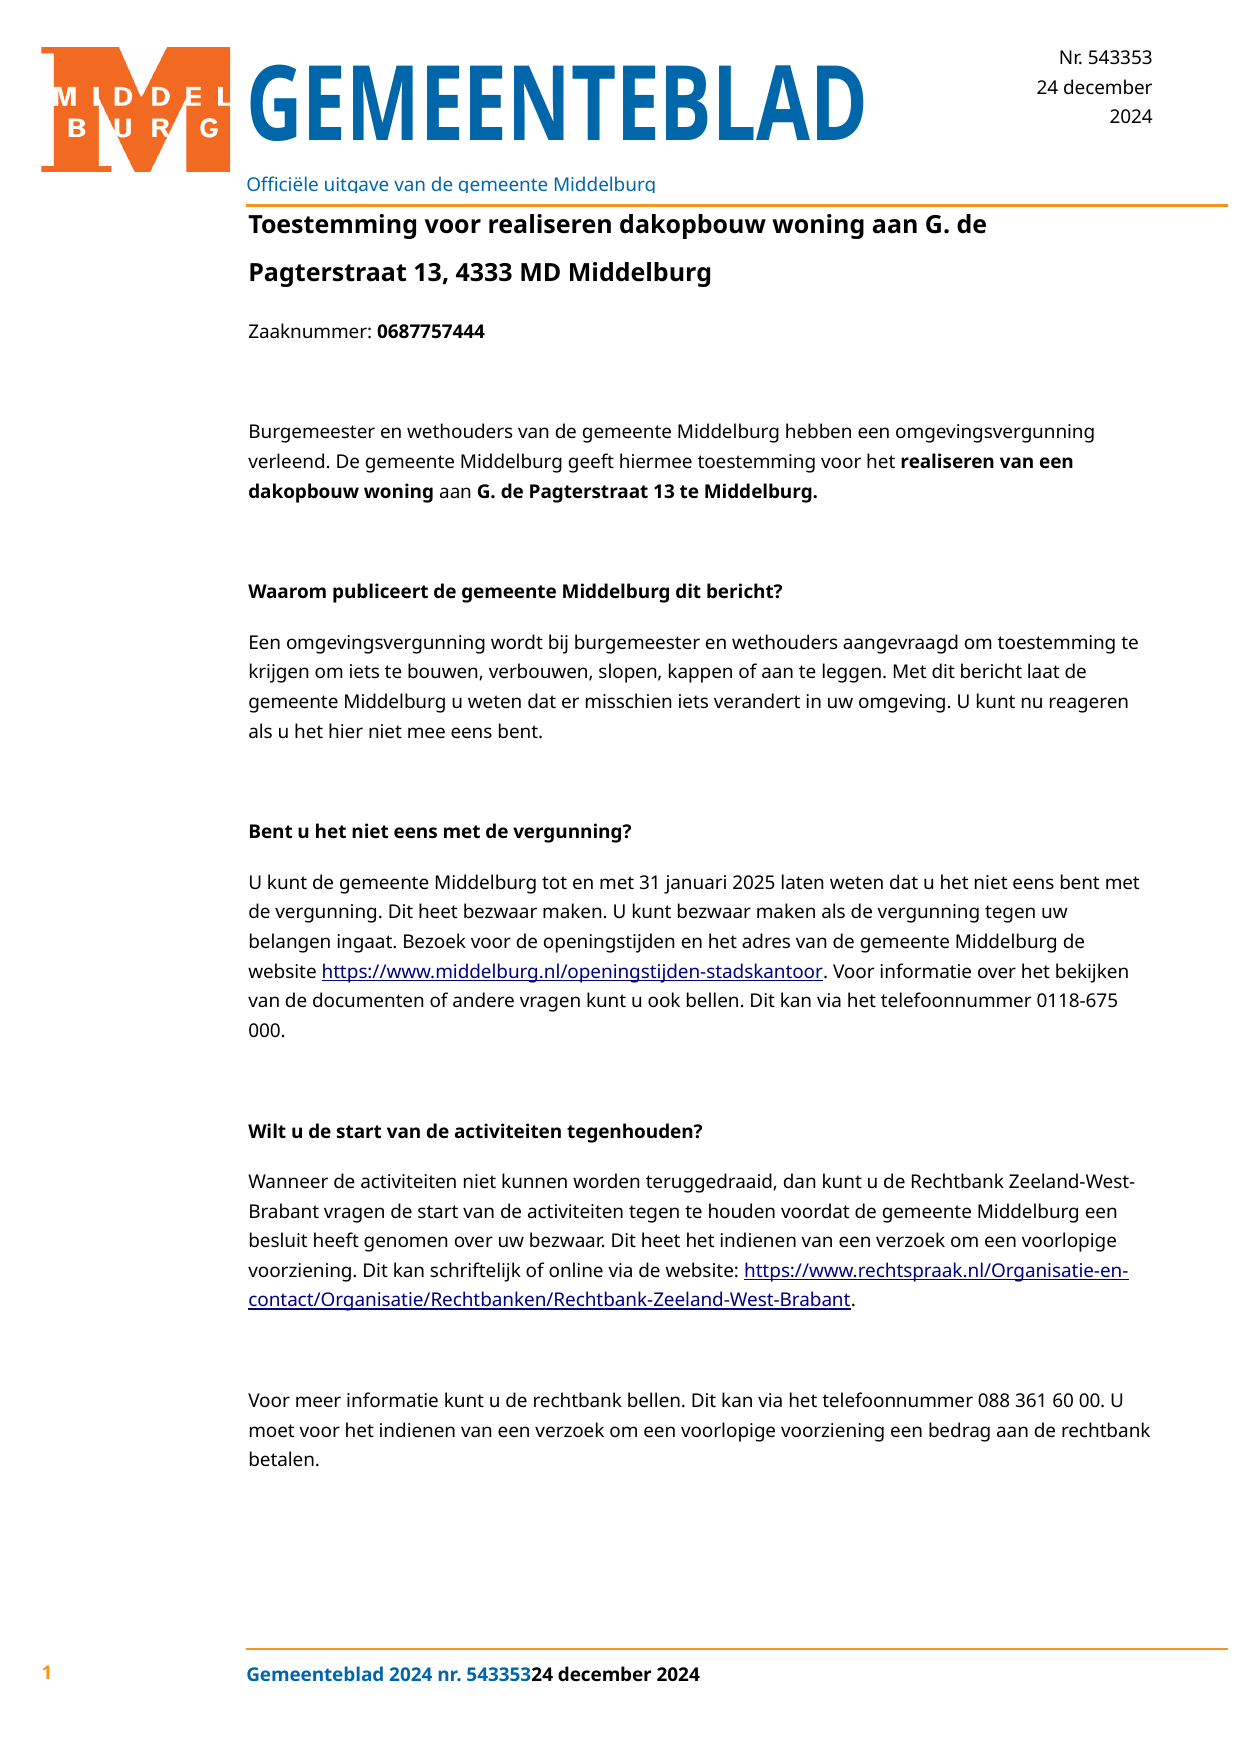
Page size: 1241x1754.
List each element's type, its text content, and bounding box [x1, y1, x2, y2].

text U kunt de gemeente Middelburg tot en met 31 januari 2025 laten weten dat u het niet eens bent met de vergunning. Dit heet bezwaar maken. U kunt bezwaar maken als de vergunning tegen uw belangen ingaat. Bezoek voor de openingstijden en het adres van de gemeente Middelburg de website https://www.middelburg.nl/openingstijden-stadskantoor. Voor informatie over het bekijken van de documenten of andere vragen kunt u ook bellen. Dit kan via het telefoonnummer 0118-675 000. [248, 869, 1152, 1043]
text Zaaknummer: 0687757444 [248, 318, 1152, 344]
text Waarom publiceert de gemeente Middelburg dit bericht? [248, 579, 1152, 604]
text Wilt u de start van de activiteiten tegenhouden? [248, 1118, 1152, 1144]
text Een omgevingsvergunning wordt bij burgemeester en wethouders aangevraagd om toestemming te krijgen om iets te bouwen, verbouwen, slopen, kappen of aan te leggen. Met dit bericht laat de gemeente Middelburg u weten dat er misschien iets verandert in uw omgeving. U kunt nu reageren als u het hier niet mee eens bent. [248, 629, 1152, 744]
picture [41, 47, 231, 172]
text Wanneer de activiteiten niet kunnen worden teruggedraaid, dan kunt u de Rechtbank Zeeland-West-Brabant vragen de start van de activiteiten tegen te houden voordat de gemeente Middelburg een besluit heeft genomen over uw bezwaar. Dit heet het indienen van een verzoek om een voorlopige voorziening. Dit kan schriftelijk of online via de website: https://www.rechtspraak.nl/Organisatie-en-contact/Organisatie/Rechtbanken/Rechtbank-Zeeland-West-Brabant. [248, 1168, 1152, 1312]
text Voor meer informatie kunt u de rechtbank bellen. Dit kan via het telefoonnummer 088 361 60 00. U moet voor het indienen van een verzoek om een voorlopige voorziening een bedrag aan de rechtbank betalen. [248, 1387, 1152, 1472]
text Toestemming voor realiseren dakopbouw woning aan G. de Pagterstraat 13, 4333 MD Middelburg [248, 207, 1152, 288]
text Burgemeester en wethouders van de gemeente Middelburg hebben een omgevingsvergunning verleend. De gemeente Middelburg geeft hiermee toestemming voor het realiseren van een dakopbouw woning aan G. de Pagterstraat 13 te Middelburg. [248, 419, 1152, 504]
text Bent u het niet eens met de vergunning? [248, 819, 1152, 844]
